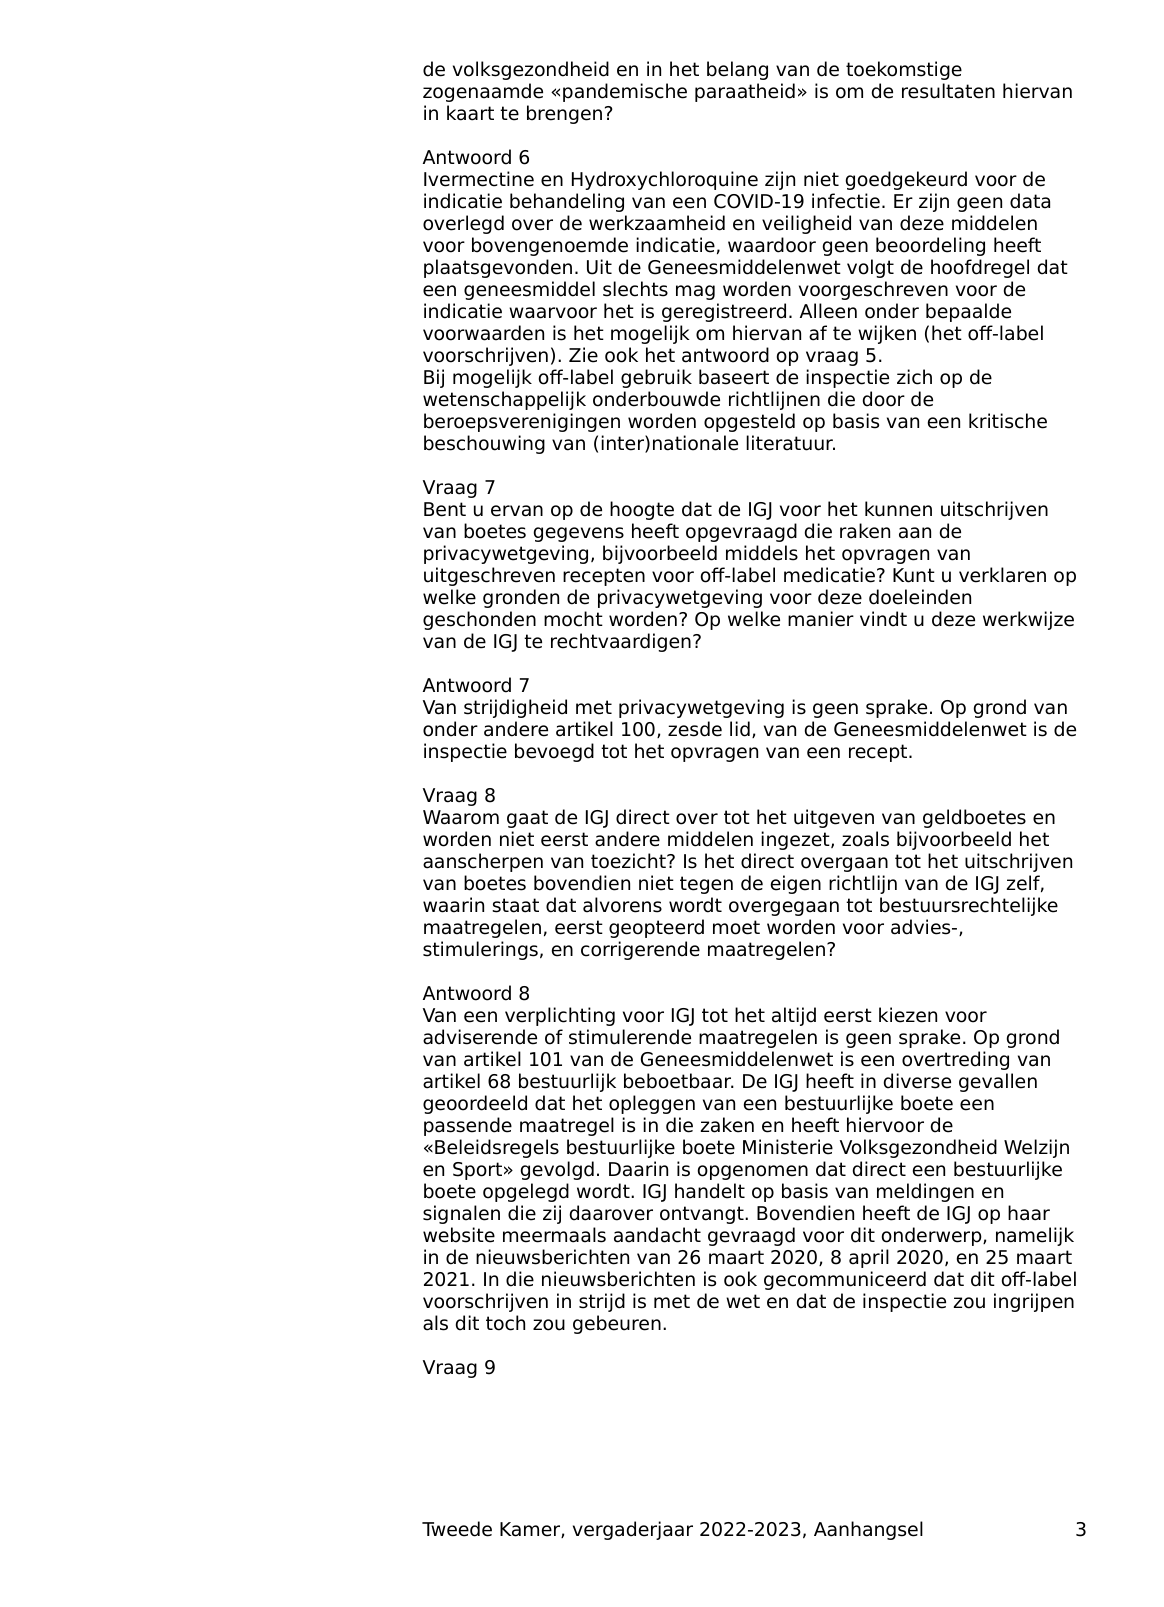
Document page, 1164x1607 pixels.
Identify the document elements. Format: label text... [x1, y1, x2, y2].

text Van een verplichting voor IGJ tot het altijd eerst kiezen voor adviserende of stimulerende maatregelen is geen sprake. Op grond van artikel 101 van de Geneesmiddelenwet is een overtreding van artikel 68 bestuurlijk beboetbaar. De IGJ heeft in diverse gevallen geoordeeld dat het opleggen van een bestuurlijke boete een passende maatregel is in die zaken en heeft hiervoor de «Beleidsregels bestuurlijke boete Ministerie Volksgezondheid Welzijn en Sport» gevolgd. Daarin is opgenomen dat direct een bestuurlijke boete opgelegd wordt. IGJ handelt op basis van meldingen en signalen die zij daarover ontvangt. Bovendien heeft de IGJ op haar website meermaals aandacht gevraagd voor dit onderwerp, namelijk in de nieuwsberichten van 26 maart 2020, 8 april 2020, en 25 maart 2021. In die nieuwsberichten is ook gecommuniceerd dat dit off-label voorschrijven in strijd is met de wet en dat de inspectie zou ingrijpen als dit toch zou gebeuren. [422, 1005, 1087, 1335]
text Antwoord 7 [422, 675, 1087, 697]
text Antwoord 8 [422, 983, 1087, 1005]
text Antwoord 6 [422, 147, 1087, 169]
text Bij mogelijk off-label gebruik baseert de inspectie zich op de wetenschappelijk onderbouwde richtlijnen die door de beroepsverenigingen worden opgesteld op basis van een kritische beschouwing van (inter)nationale literatuur. [422, 367, 1087, 455]
text Vraag 7 [422, 477, 1087, 499]
text Bent u ervan op de hoogte dat de IGJ voor het kunnen uitschrijven van boetes gegevens heeft opgevraagd die raken aan de privacywetgeving, bijvoorbeeld middels het opvragen van uitgeschreven recepten voor off-label medicatie? Kunt u verklaren op welke gronden de privacywetgeving voor deze doeleinden geschonden mocht worden? Op welke manier vindt u deze werkwijze van de IGJ te rechtvaardigen? [422, 499, 1087, 653]
text Waarom gaat de IGJ direct over tot het uitgeven van geldboetes en worden niet eerst andere middelen ingezet, zoals bijvoorbeeld het aanscherpen van toezicht? Is het direct overgaan tot het uitschrijven van boetes bovendien niet tegen de eigen richtlijn van de IGJ zelf, waarin staat dat alvorens wordt overgegaan tot bestuursrechtelijke maatregelen, eerst geopteerd moet worden voor advies-, stimulerings, en corrigerende maatregelen? [422, 807, 1087, 961]
text de volksgezondheid en in het belang van de toekomstige zogenaamde «pandemische paraatheid» is om de resultaten hiervan in kaart te brengen? [422, 59, 1087, 125]
text Vraag 8 [422, 785, 1087, 807]
text Van strijdigheid met privacywetgeving is geen sprake. Op grond van onder andere artikel 100, zesde lid, van de Geneesmiddelenwet is de inspectie bevoegd tot het opvragen van een recept. [422, 697, 1087, 763]
text Ivermectine en Hydroxychloroquine zijn niet goedgekeurd voor de indicatie behandeling van een COVID-19 infectie. Er zijn geen data overlegd over de werkzaamheid en veiligheid van deze middelen voor bovengenoemde indicatie, waardoor geen beoordeling heeft plaatsgevonden. Uit de Geneesmiddelenwet volgt de hoofdregel dat een geneesmiddel slechts mag worden voorgeschreven voor de indicatie waarvoor het is geregistreerd. Alleen onder bepaalde voorwaarden is het mogelijk om hiervan af te wijken (het off-label voorschrijven). Zie ook het antwoord op vraag 5. [422, 169, 1087, 367]
text Vraag 9 [422, 1357, 1087, 1379]
